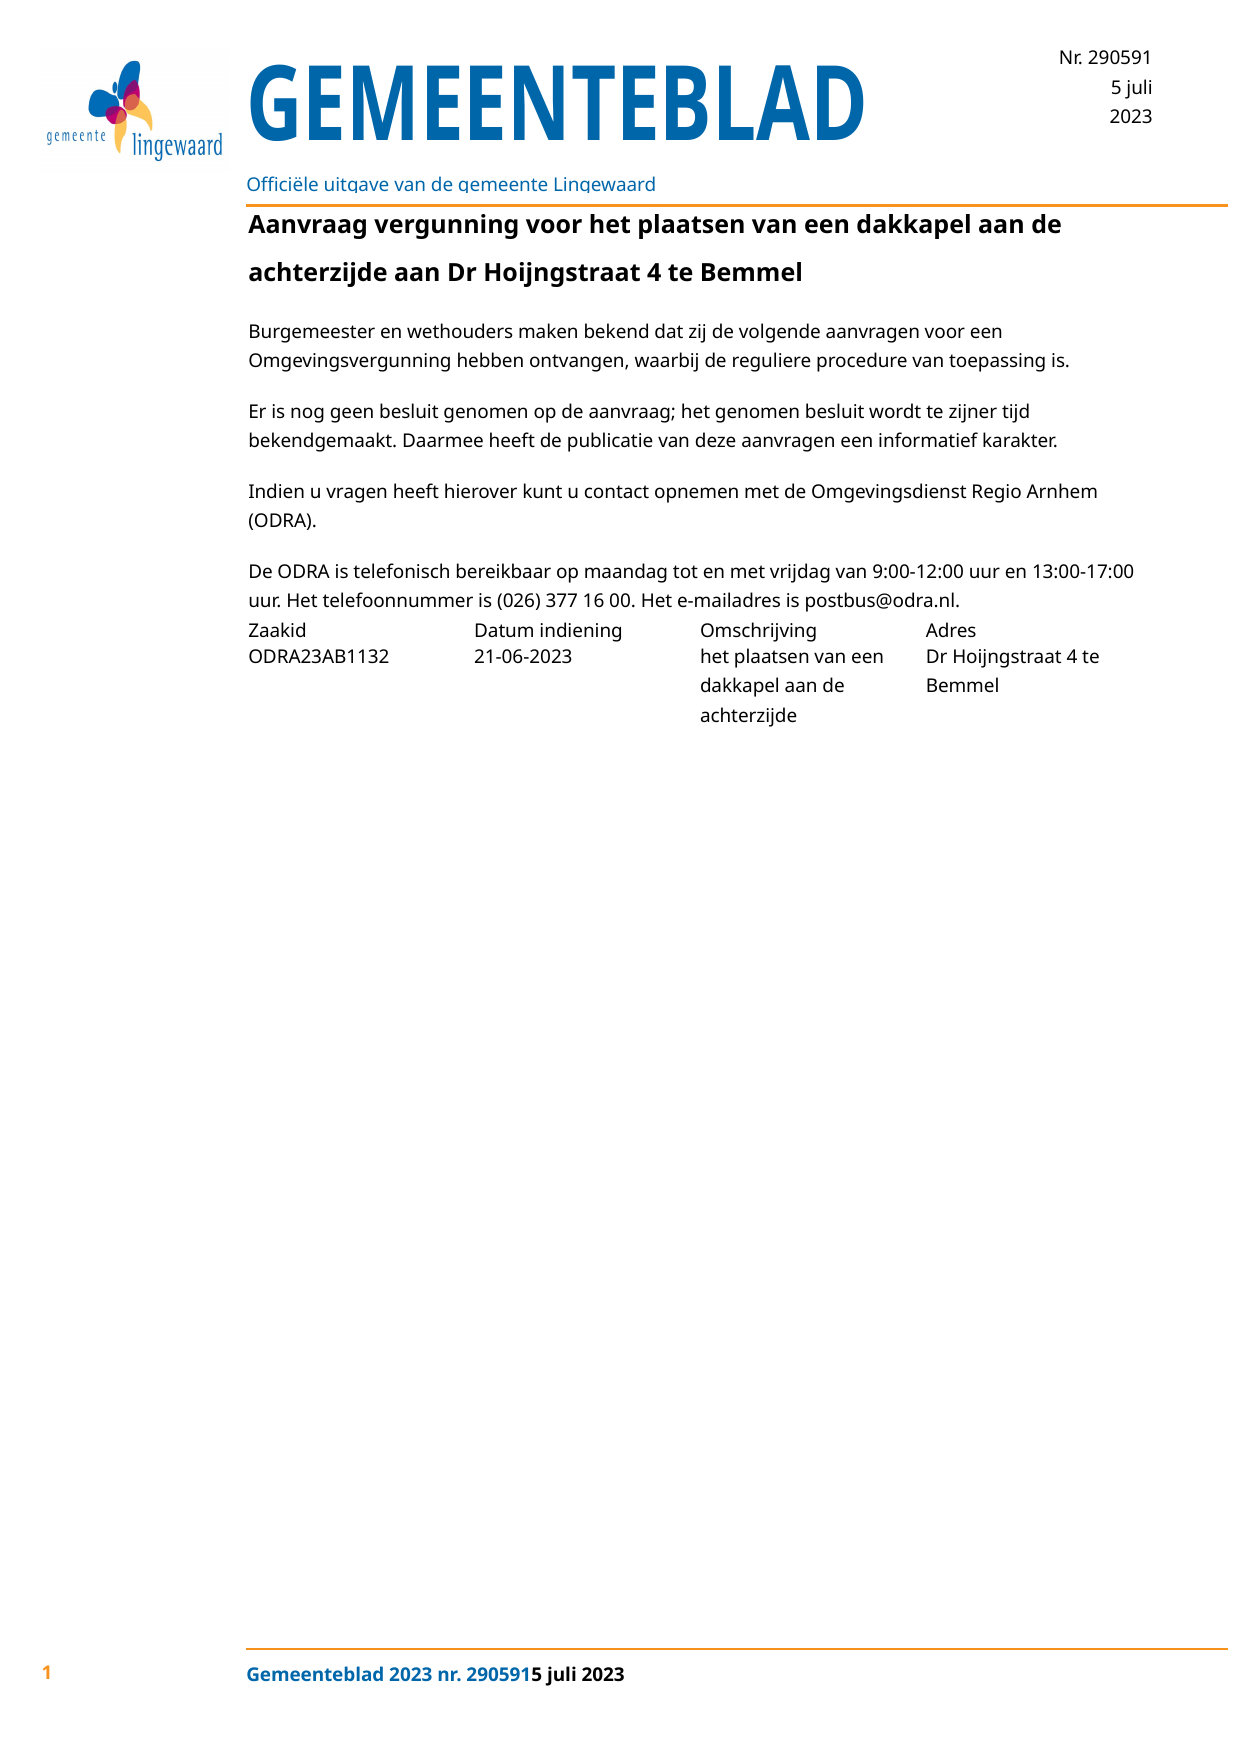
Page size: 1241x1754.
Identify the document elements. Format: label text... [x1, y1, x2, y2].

table_header Datum indiening [474, 617, 700, 643]
table_header Adres [926, 617, 1152, 643]
table_cell Dr Hoijngstraat 4 te Bemmel [926, 643, 1152, 728]
text Er is nog geen besluit genomen op de aanvraag; het genomen besluit wordt te zijner tijd bekendgemaakt. Daarmee heeft de publicatie van deze aanvragen een informatief karakter. [248, 398, 1152, 453]
table_cell 21-06-2023 [474, 643, 700, 728]
text Aanvraag vergunning voor het plaatsen van een dakkapel aan de achterzijde aan Dr Hoijngstraat 4 te Bemmel [248, 207, 1152, 288]
table_cell ODRA23AB1132 [248, 643, 474, 728]
table_header Omschrijving [700, 617, 926, 643]
picture [41, 47, 231, 172]
table_cell het plaatsen van een dakkapel aan de achterzijde [700, 643, 926, 728]
text De ODRA is telefonisch bereikbaar op maandag tot en met vrijdag van 9:00-12:00 uur en 13:00-17:00 uur. Het telefoonnummer is (026) 377 16 00. Het e-mailadres is postbus@odra.nl. [248, 558, 1152, 613]
text Indien u vragen heeft hierover kunt u contact opnemen met de Omgevingsdienst Regio Arnhem (ODRA). [248, 478, 1152, 533]
table_header Zaakid [248, 617, 474, 643]
text Burgemeester en wethouders maken bekend dat zij de volgende aanvragen voor een Omgevingsvergunning hebben ontvangen, waarbij de reguliere procedure van toepassing is. [248, 318, 1152, 373]
